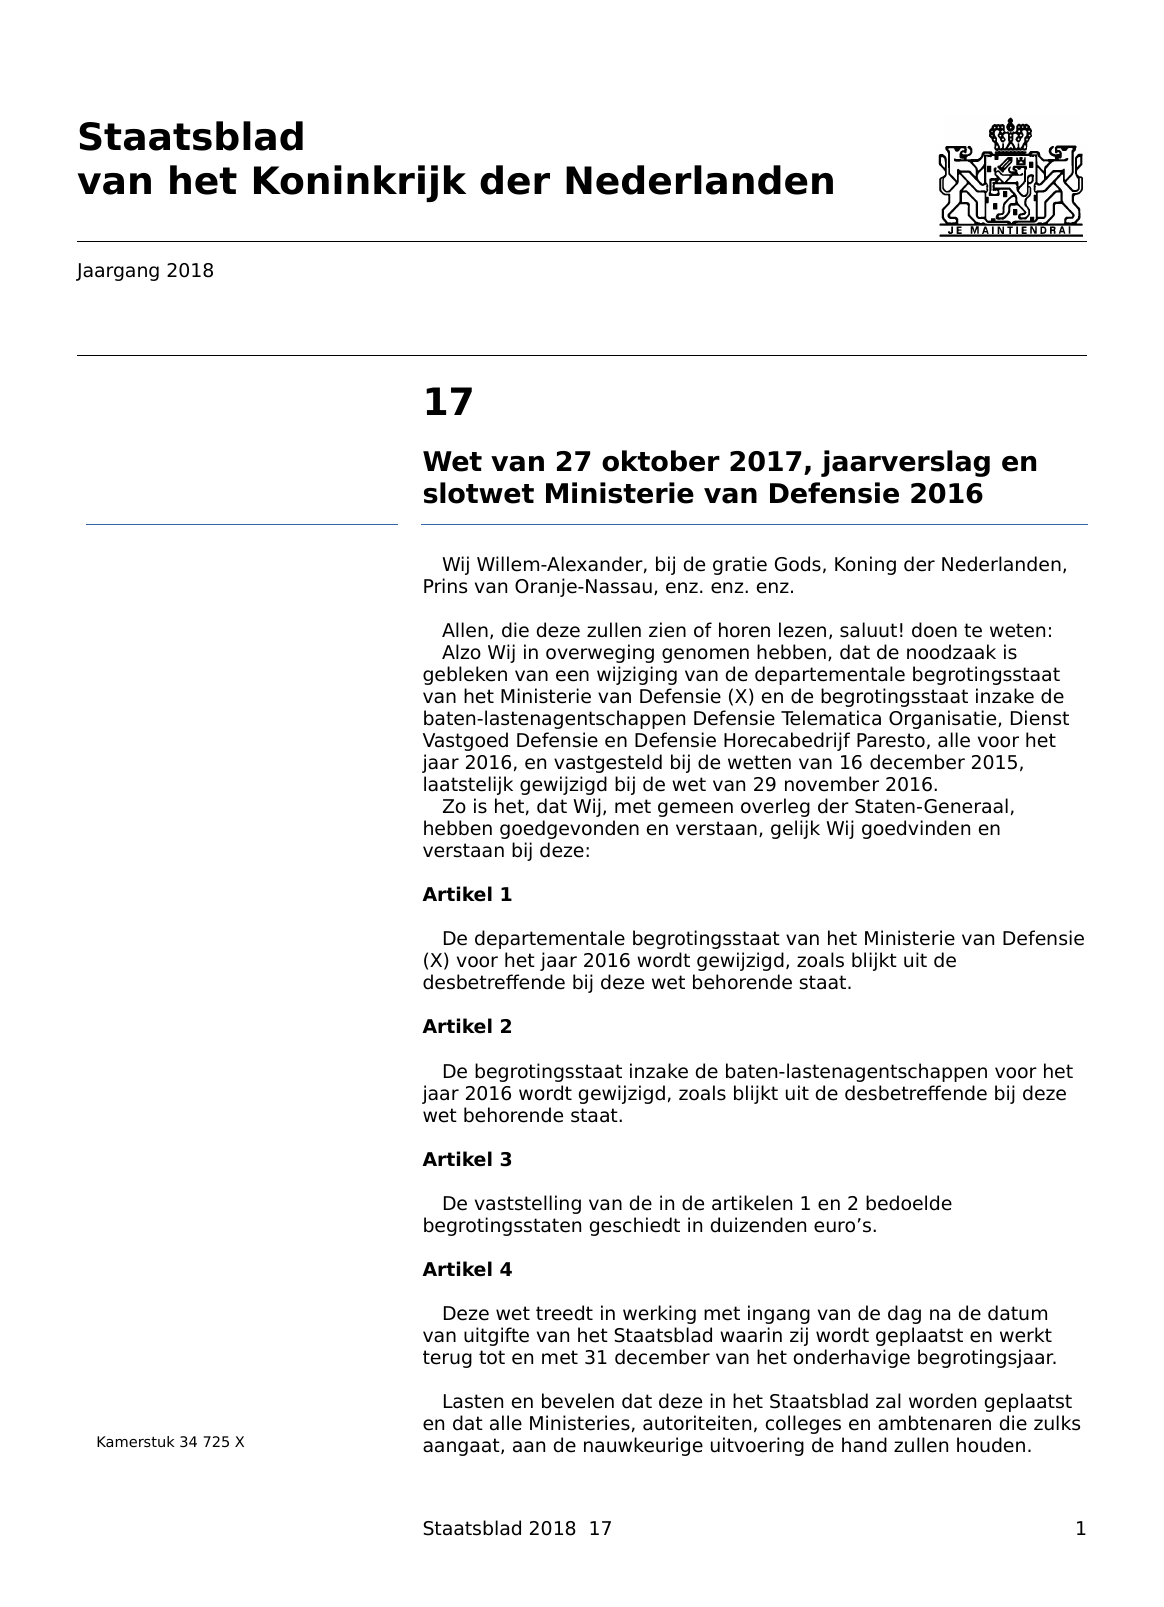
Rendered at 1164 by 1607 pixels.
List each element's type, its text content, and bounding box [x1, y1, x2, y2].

subtitle Artikel 2 [422, 1016, 1087, 1038]
text Wij Willem-Alexander, bij de gratie Gods, Koning der Nederlanden, Prins van Oranje-Nassau, enz. enz. enz. [422, 554, 1087, 598]
table_header Staatsblad van het Koninkrijk der Nederlanden [77, 100, 886, 241]
subtitle Artikel 1 [422, 884, 1087, 906]
text Alzo Wij in overweging genomen hebben, dat de noodzaak is gebleken van een wijziging van de departementale begrotingsstaat van het Ministerie van Defensie (X) en de begrotingsstaat inzake de baten-lastenagentschappen Defensie Telematica Organisatie, Dienst Vastgoed Defensie en Defensie Horecabedrijf Paresto, alle voor het jaar 2016, en vastgesteld bij de wetten van 16 december 2015, laatstelijk gewijzigd bij de wet van 29 november 2016. [422, 642, 1087, 796]
subtitle Artikel 4 [422, 1259, 1087, 1281]
text De vaststelling van de in de artikelen 1 en 2 bedoelde begrotingsstaten geschiedt in duizenden euro’s. [422, 1193, 1087, 1237]
text Zo is het, dat Wij, met gemeen overleg der Staten-Generaal, hebben goedgevonden en verstaan, gelijk Wij goedvinden en verstaan bij deze: [422, 796, 1087, 862]
table_header [886, 100, 1087, 241]
text De begrotingsstaat inzake de baten-lastenagentschappen voor het jaar 2016 wordt gewijzigd, zoals blijkt uit de desbetreffende bij deze wet behorende staat. [422, 1061, 1087, 1127]
subtitle 17 [422, 381, 1087, 424]
subtitle Artikel 3 [422, 1149, 1087, 1171]
text Deze wet treedt in werking met ingang van de dag na de datum van uitgifte van het Staatsblad waarin zij wordt geplaatst en werkt terug tot en met 31 december van het onderhavige begrotingsjaar. [422, 1303, 1087, 1369]
text De departementale begrotingsstaat van het Ministerie van Defensie (X) voor het jaar 2016 wordt gewijzigd, zoals blijkt uit de desbetreffende bij deze wet behorende staat. [422, 928, 1087, 994]
text Kamerstuk 34 725 X [77, 1434, 396, 1451]
text Lasten en bevelen dat deze in het Staatsblad zal worden geplaatst en dat alle Ministeries, autoriteiten, colleges en ambtenaren die zulks aangaat, aan de nauwkeurige uitvoering de hand zullen houden. [422, 1391, 1087, 1457]
table_cell Jaargang 2018 [77, 242, 1087, 355]
text Allen, die deze zullen zien of horen lezen, saluut! doen te weten: [422, 620, 1087, 642]
picture [936, 115, 1087, 240]
text Wet van 27 oktober 2017, jaarverslag en slotwet Ministerie van Defensie 2016 [422, 447, 1087, 510]
